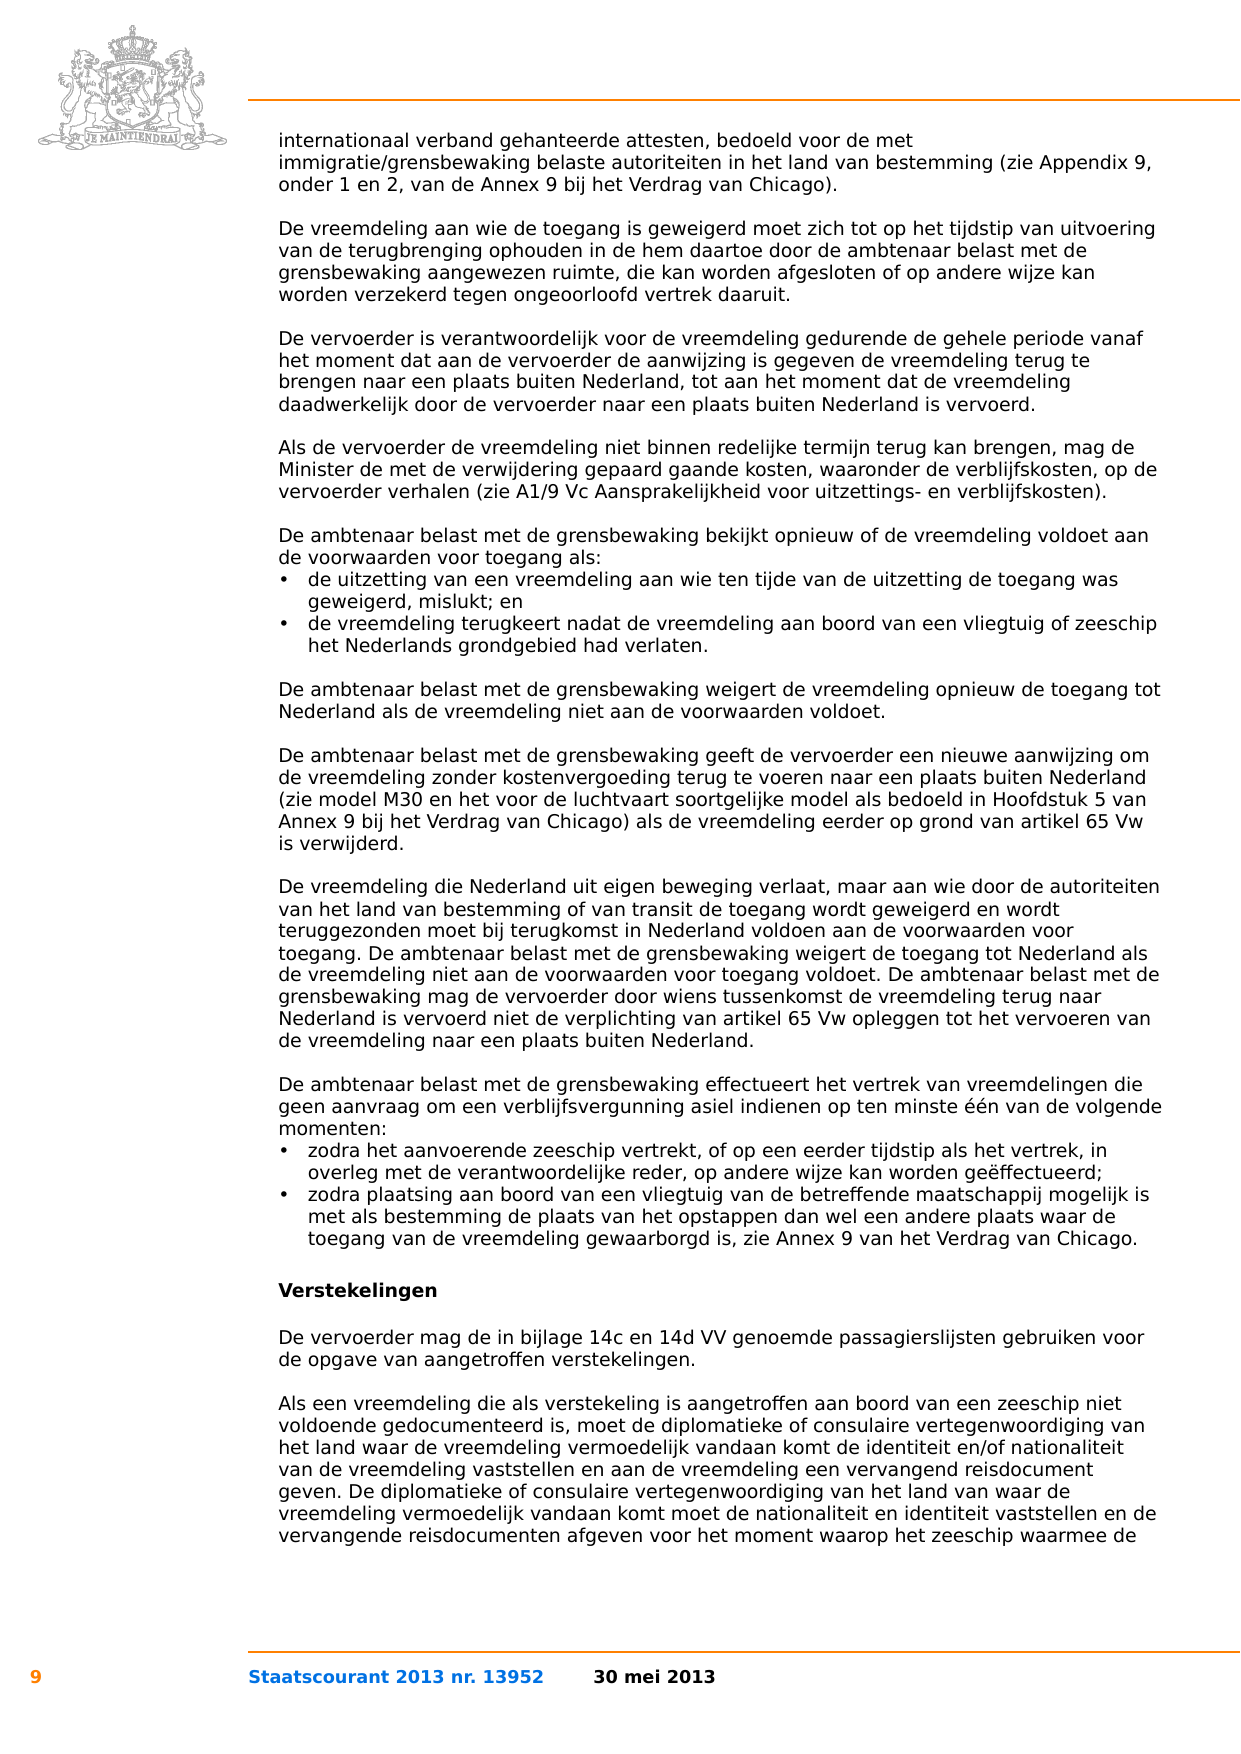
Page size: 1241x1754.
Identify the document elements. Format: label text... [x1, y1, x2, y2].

text De ambtenaar belast met de grensbewaking effectueert het vertrek van vreemdelingen die geen aanvraag om een verblijfsvergunning asiel indienen op ten minste één van de volgende momenten: [278, 1074, 1163, 1140]
text • zodra het aanvoerende zeeschip vertrekt, of op een eerder tijdstip als het vertrek, in overleg met de verantwoordelijke reder, op andere wijze kan worden geëffectueerd; [278, 1140, 1163, 1184]
text De vervoerder mag de in bijlage 14c en 14d VV genoemde passagierslijsten gebruiken voor de opgave van aangetroffen verstekelingen. [278, 1327, 1163, 1371]
text • de vreemdeling terugkeert nadat de vreemdeling aan boord van een vliegtuig of zeeschip het Nederlands grondgebied had verlaten. [278, 613, 1163, 657]
text Als een vreemdeling die als verstekeling is aangetroffen aan boord van een zeeschip niet voldoende gedocumenteerd is, moet de diplomatieke of consulaire vertegenwoordiging van het land waar de vreemdeling vermoedelijk vandaan komt de identiteit en/of nationaliteit van de vreemdeling vaststellen en aan de vreemdeling een vervangend reisdocument geven. De diplomatieke of consulaire vertegenwoordiging van het land van waar de vreemdeling vermoedelijk vandaan komt moet de nationaliteit en identiteit vaststellen en de vervangende reisdocumenten afgeven voor het moment waarop het zeeschip waarmee de [278, 1393, 1163, 1547]
text De vervoerder is verantwoordelijk voor de vreemdeling gedurende de gehele periode vanaf het moment dat aan de vervoerder de aanwijzing is gegeven de vreemdeling terug te brengen naar een plaats buiten Nederland, tot aan het moment dat de vreemdeling daadwerkelijk door de vervoerder naar een plaats buiten Nederland is vervoerd. [278, 327, 1163, 415]
text De vreemdeling aan wie de toegang is geweigerd moet zich tot op het tijdstip van uitvoering van de terugbrenging ophouden in de hem daartoe door de ambtenaar belast met de grensbewaking aangewezen ruimte, die kan worden afgesloten of op andere wijze kan worden verzekerd tegen ongeoorloofd vertrek daaruit. [278, 218, 1163, 306]
text De ambtenaar belast met de grensbewaking bekijkt opnieuw of de vreemdeling voldoet aan de voorwaarden voor toegang als: [278, 525, 1163, 569]
text De ambtenaar belast met de grensbewaking geeft de vervoerder een nieuwe aanwijzing om de vreemdeling zonder kostenvergoeding terug te voeren naar een plaats buiten Nederland (zie model M30 en het voor de luchtvaart soortgelijke model als bedoeld in Hoofdstuk 5 van Annex 9 bij het Verdrag van Chicago) als de vreemdeling eerder op grond van artikel 65 Vw is verwijderd. [278, 745, 1163, 854]
text De ambtenaar belast met de grensbewaking weigert de vreemdeling opnieuw de toegang tot Nederland als de vreemdeling niet aan de voorwaarden voldoet. [278, 679, 1163, 723]
subtitle Verstekelingen [278, 1280, 1163, 1302]
text De vreemdeling die Nederland uit eigen beweging verlaat, maar aan wie door de autoriteiten van het land van bestemming of van transit de toegang wordt geweigerd en wordt teruggezonden moet bij terugkomst in Nederland voldoen aan de voorwaarden voor toegang. De ambtenaar belast met de grensbewaking weigert de toegang tot Nederland als de vreemdeling niet aan de voorwaarden voor toegang voldoet. De ambtenaar belast met de grensbewaking mag de vervoerder door wiens tussenkomst de vreemdeling terug naar Nederland is vervoerd niet de verplichting van artikel 65 Vw opleggen tot het vervoeren van de vreemdeling naar een plaats buiten Nederland. [278, 876, 1163, 1052]
text • zodra plaatsing aan boord van een vliegtuig van de betreffende maatschappij mogelijk is met als bestemming de plaats van het opstappen dan wel een andere plaats waar de toegang van de vreemdeling gewaarborgd is, zie Annex 9 van het Verdrag van Chicago. [278, 1184, 1163, 1250]
picture [38, 25, 227, 150]
text Als de vervoerder de vreemdeling niet binnen redelijke termijn terug kan brengen, mag de Minister de met de verwijdering gepaard gaande kosten, waaronder de verblijfskosten, op de vervoerder verhalen (zie A1/9 Vc Aansprakelijkheid voor uitzettings- en verblijfskosten). [278, 437, 1163, 503]
text internationaal verband gehanteerde attesten, bedoeld voor de met immigratie/grensbewaking belaste autoriteiten in het land van bestemming (zie Appendix 9, onder 1 en 2, van de Annex 9 bij het Verdrag van Chicago). [278, 130, 1163, 196]
text • de uitzetting van een vreemdeling aan wie ten tijde van de uitzetting de toegang was geweigerd, mislukt; en [278, 569, 1163, 613]
